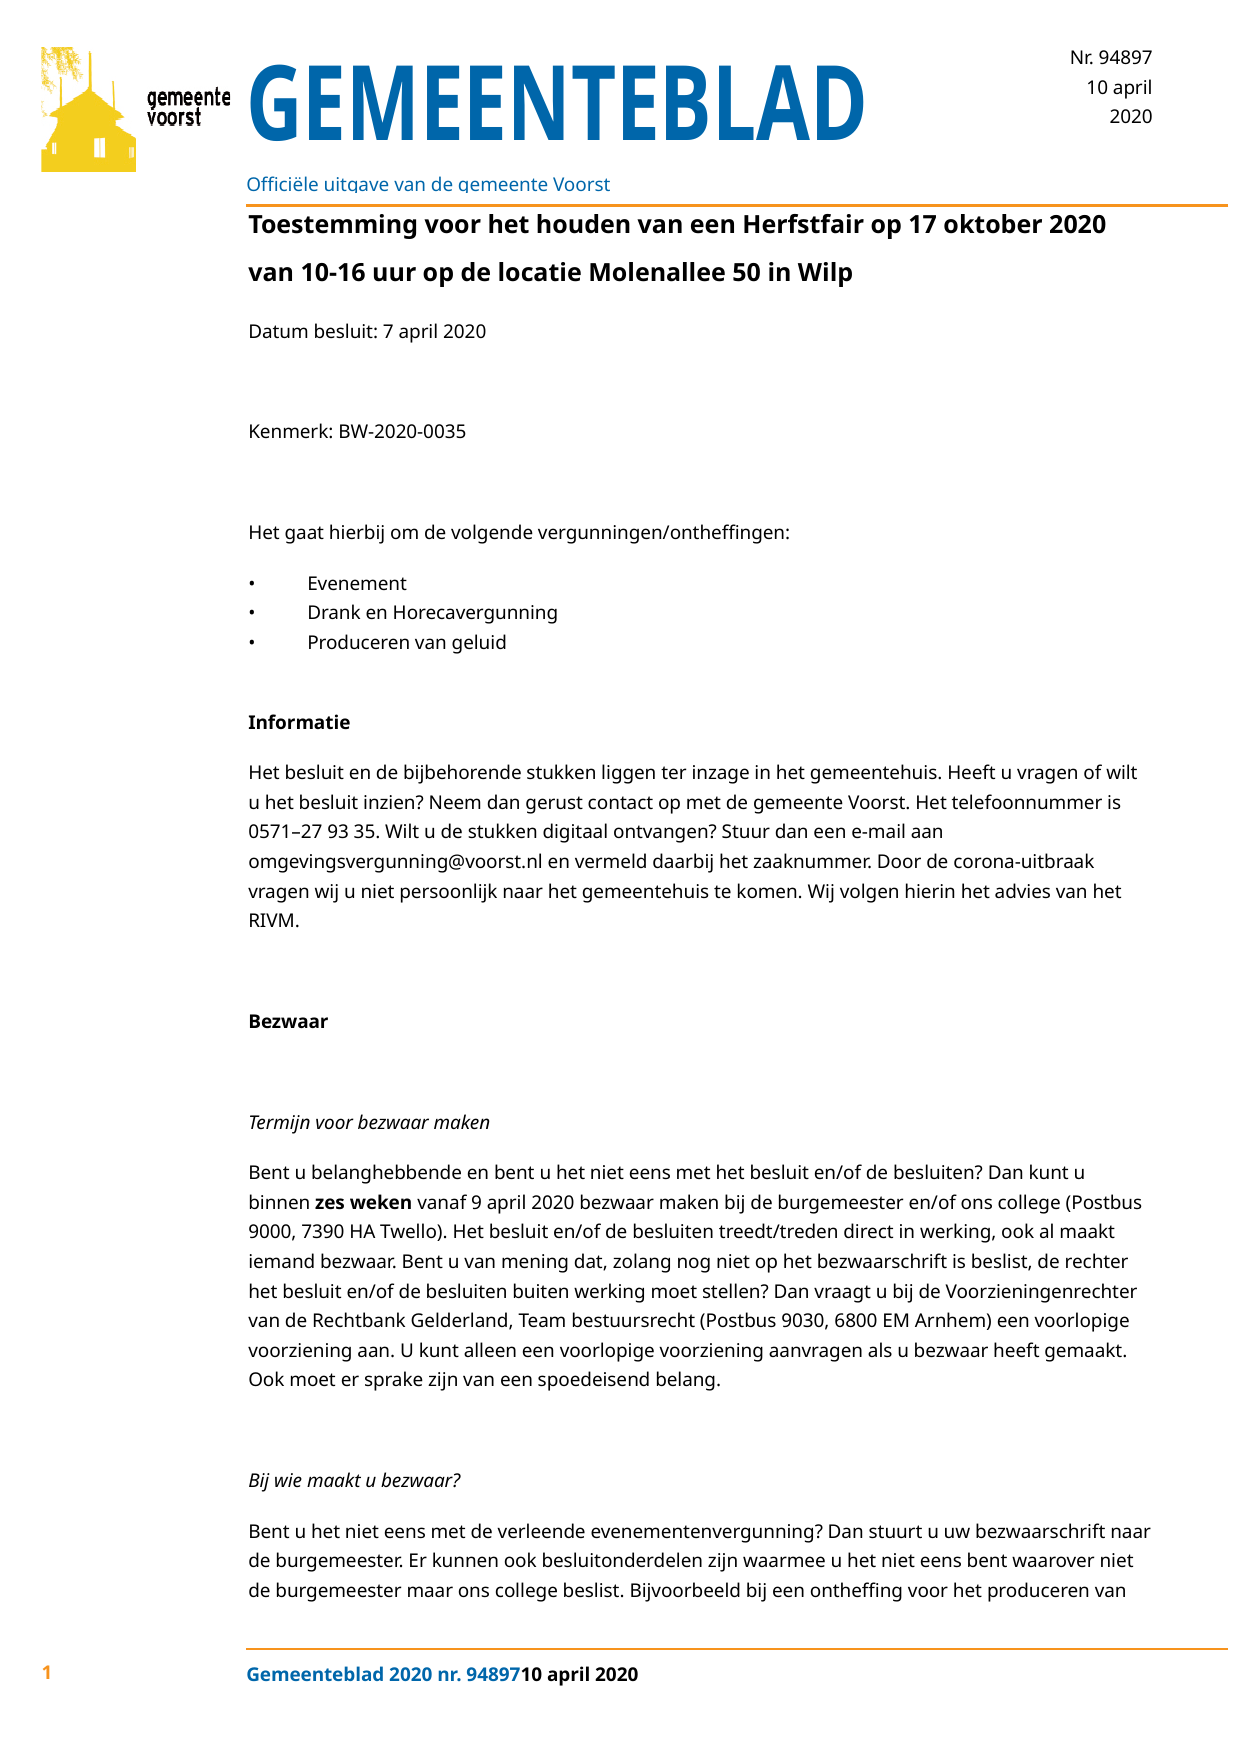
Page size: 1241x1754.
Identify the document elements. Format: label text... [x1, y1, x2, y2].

text Bent u belanghebbende en bent u het niet eens met het besluit en/of de besluiten? Dan kunt u binnen zes weken vanaf 9 april 2020 bezwaar maken bij de burgemeester en/of ons college (Postbus 9000, 7390 HA Twello). Het besluit en/of de besluiten treedt/treden direct in werking, ook al maakt iemand bezwaar. Bent u van mening dat, zolang nog niet op het bezwaarschrift is beslist, de rechter het besluit en/of de besluiten buiten werking moet stellen? Dan vraagt u bij de Voorzieningenrechter van de Rechtbank Gelderland, Team bestuursrecht (Postbus 9030, 6800 EM Arnhem) een voorlopige voorziening aan. U kunt alleen een voorlopige voorziening aanvragen als u bezwaar heeft gemaakt. Ook moet er sprake zijn van een spoedeisend belang. [248, 1159, 1152, 1392]
picture [41, 47, 231, 172]
text Bij wie maakt u bezwaar? [248, 1467, 1152, 1493]
list Produceren van geluid [248, 629, 1152, 655]
text Termijn voor bezwaar maken [248, 1109, 1152, 1135]
text Bezwaar [248, 1008, 1152, 1034]
list Drank en Horecavergunning [248, 599, 1152, 625]
text Kenmerk: BW-2020-0035 [248, 419, 1152, 444]
text Bent u het niet eens met de verleende evenementenvergunning? Dan stuurt u uw bezwaarschrift naar de burgemeester. Er kunnen ook besluitonderdelen zijn waarmee u het niet eens bent waarover niet de burgemeester maar ons college beslist. Bijvoorbeeld bij een ontheffing voor het produceren van [248, 1518, 1152, 1603]
text Informatie [248, 709, 1152, 735]
text Datum besluit: 7 april 2020 [248, 318, 1152, 344]
list Evenement [248, 570, 1152, 596]
text Het gaat hierbij om de volgende vergunningen/ontheffingen: [248, 519, 1152, 545]
text Het besluit en de bijbehorende stukken liggen ter inzage in het gemeentehuis. Heeft u vragen of wilt u het besluit inzien? Neem dan gerust contact op met de gemeente Voorst. Het telefoonnummer is 0571–27 93 35. Wilt u de stukken digitaal ontvangen? Stuur dan een e-mail aan omgevingsvergunning@voorst.nl en vermeld daarbij het zaaknummer. Door de corona-uitbraak vragen wij u niet persoonlijk naar het gemeentehuis te komen. Wij volgen hierin het advies van het RIVM. [248, 759, 1152, 933]
text Toestemming voor het houden van een Herfstfair op 17 oktober 2020 van 10-16 uur op de locatie Molenallee 50 in Wilp [248, 207, 1152, 288]
